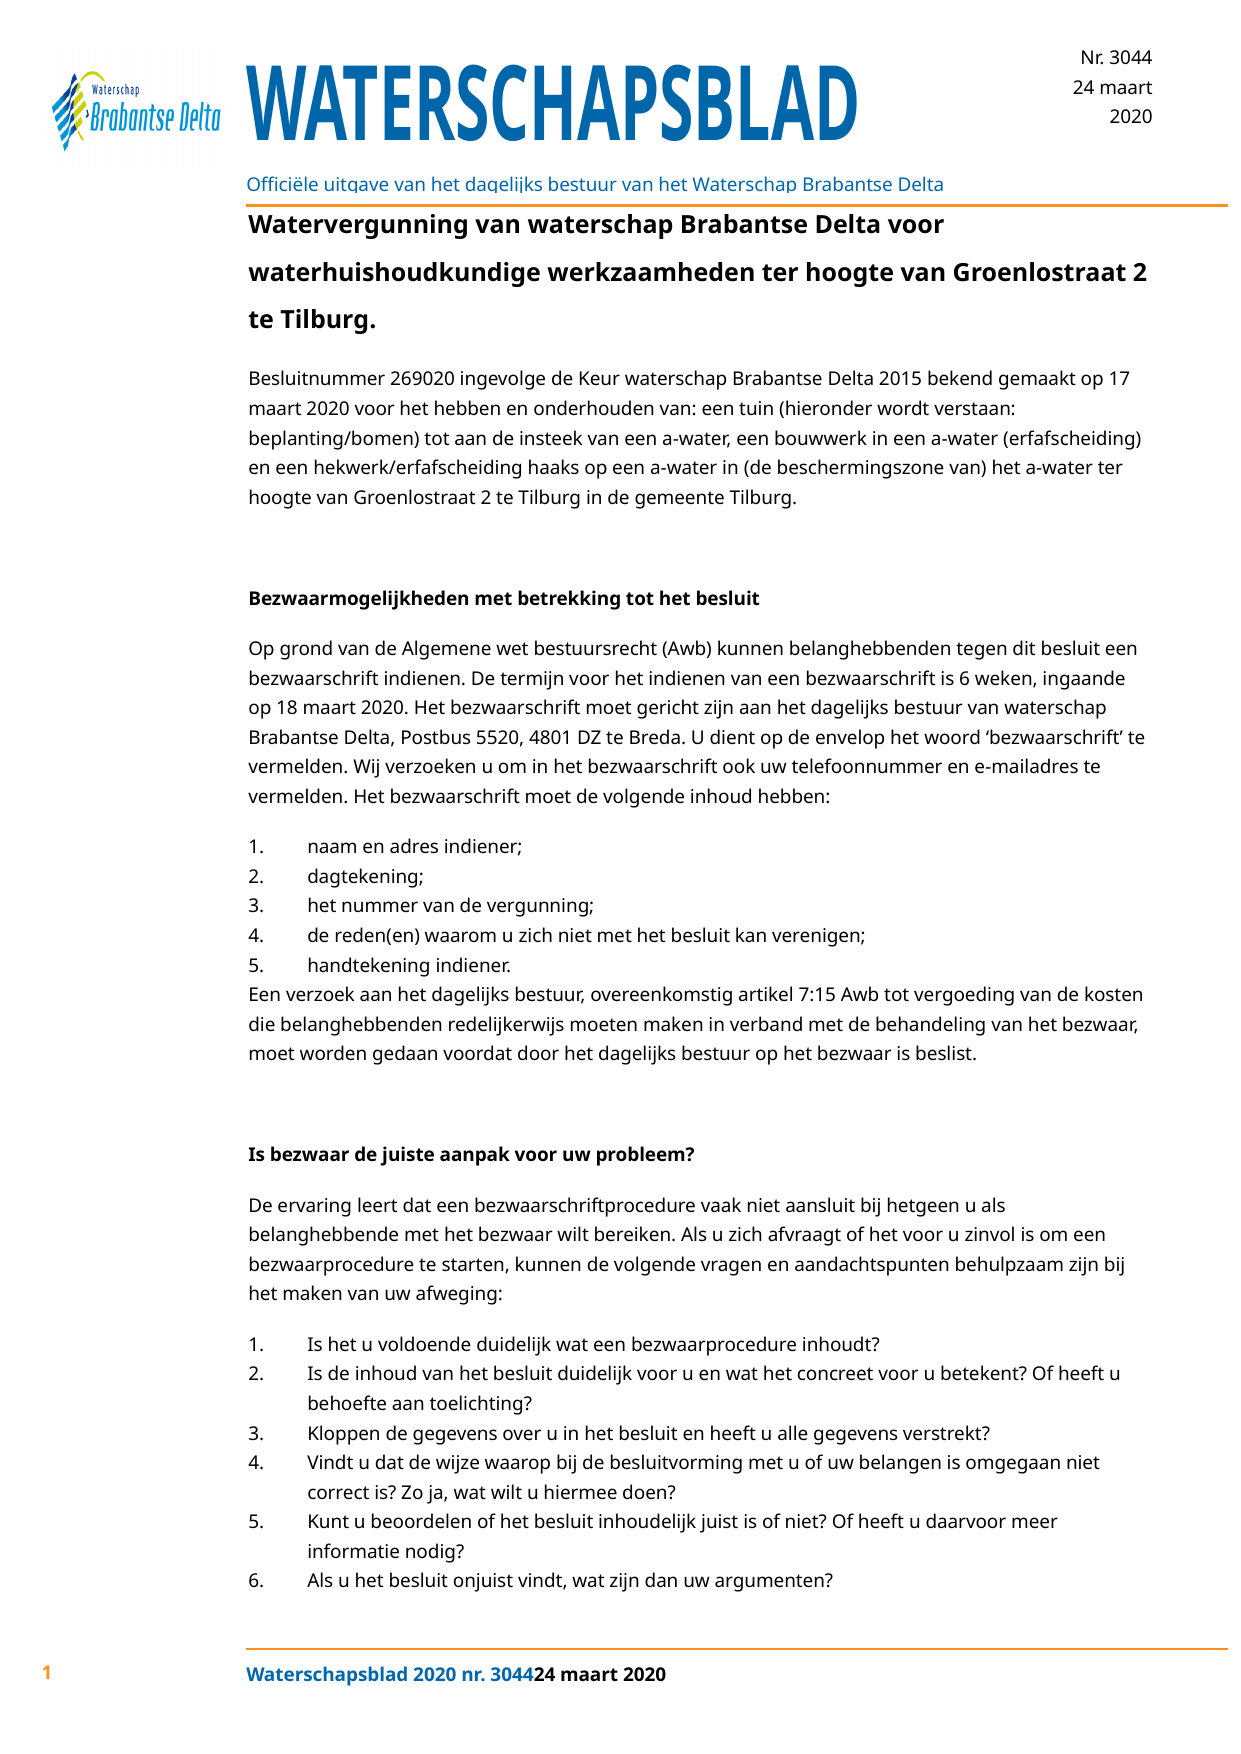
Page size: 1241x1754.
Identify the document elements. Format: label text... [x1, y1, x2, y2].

list Kunt u beoordelen of het besluit inhoudelijk juist is of niet? Of heeft u daarvoor meer informatie nodig? [248, 1508, 1152, 1564]
text Een verzoek aan het dagelijks bestuur, overeenkomstig artikel 7:15 Awb tot vergoeding van de kosten die belanghebbenden redelijkerwijs moeten maken in verband met de behandeling van het bezwaar, moet worden gedaan voordat door het dagelijks bestuur op het bezwaar is beslist. [248, 981, 1152, 1066]
list handtekening indiener. [248, 952, 1152, 977]
list Is de inhoud van het besluit duidelijk voor u en wat het concreet voor u betekent? Of heeft u behoefte aan toelichting? [248, 1361, 1152, 1416]
text Is bezwaar de juiste aanpak voor uw probleem? [248, 1141, 1152, 1167]
list Is het u voldoende duidelijk wat een bezwaarprocedure inhoudt? [248, 1331, 1152, 1357]
list het nummer van de vergunning; [248, 893, 1152, 918]
list dagtekening; [248, 863, 1152, 889]
list Vindt u dat de wijze waarop bij de besluitvorming met u of uw belangen is omgegaan niet correct is? Zo ja, wat wilt u hiermee doen? [248, 1449, 1152, 1504]
list de reden(en) waarom u zich niet met het besluit kan verenigen; [248, 922, 1152, 948]
list Kloppen de gegevens over u in het besluit en heeft u alle gegevens verstrekt? [248, 1420, 1152, 1445]
text Watervergunning van waterschap Brabantse Delta voor waterhuishoudkundige werkzaamheden ter hoogte van Groenlostraat 2 te Tilburg. [248, 207, 1152, 336]
text Op grond van de Algemene wet bestuursrecht (Awb) kunnen belanghebbenden tegen dit besluit een bezwaarschrift indienen. De termijn voor het indienen van een bezwaarschrift is 6 weken, ingaande op 18 maart 2020. Het bezwaarschrift moet gericht zijn aan het dagelijks bestuur van waterschap Brabantse Delta, Postbus 5520, 4801 DZ te Breda. U dient op de envelop het woord ‘bezwaarschrift’ te vermelden. Wij verzoeken u om in het bezwaarschrift ook uw telefoonnummer en e‑mailadres te vermelden. Het bezwaarschrift moet de volgende inhoud hebben: [248, 635, 1152, 809]
list naam en adres indiener; [248, 833, 1152, 859]
text Bezwaarmogelijkheden met betrekking tot het besluit [248, 585, 1152, 610]
list Als u het besluit onjuist vindt, wat zijn dan uw argumenten? [248, 1568, 1152, 1593]
picture [41, 47, 231, 172]
text De ervaring leert dat een bezwaarschriftprocedure vaak niet aansluit bij hetgeen u als belanghebbende met het bezwaar wilt bereiken. Als u zich afvraagt of het voor u zinvol is om een bezwaarprocedure te starten, kunnen de volgende vragen en aandachtspunten behulpzaam zijn bij het maken van uw afweging: [248, 1192, 1152, 1306]
text Besluitnummer 269020 ingevolge de Keur waterschap Brabantse Delta 2015 bekend gemaakt op 17 maart 2020 voor het hebben en onderhouden van: een tuin (hieronder wordt verstaan: beplanting/bomen) tot aan de insteek van een a-water, een bouwwerk in een a-water (erfafscheiding) en een hekwerk/erfafscheiding haaks op een a-water in (de beschermingszone van) het a-water ter hoogte van Groenlostraat 2 te Tilburg in de gemeente Tilburg. [248, 366, 1152, 509]
